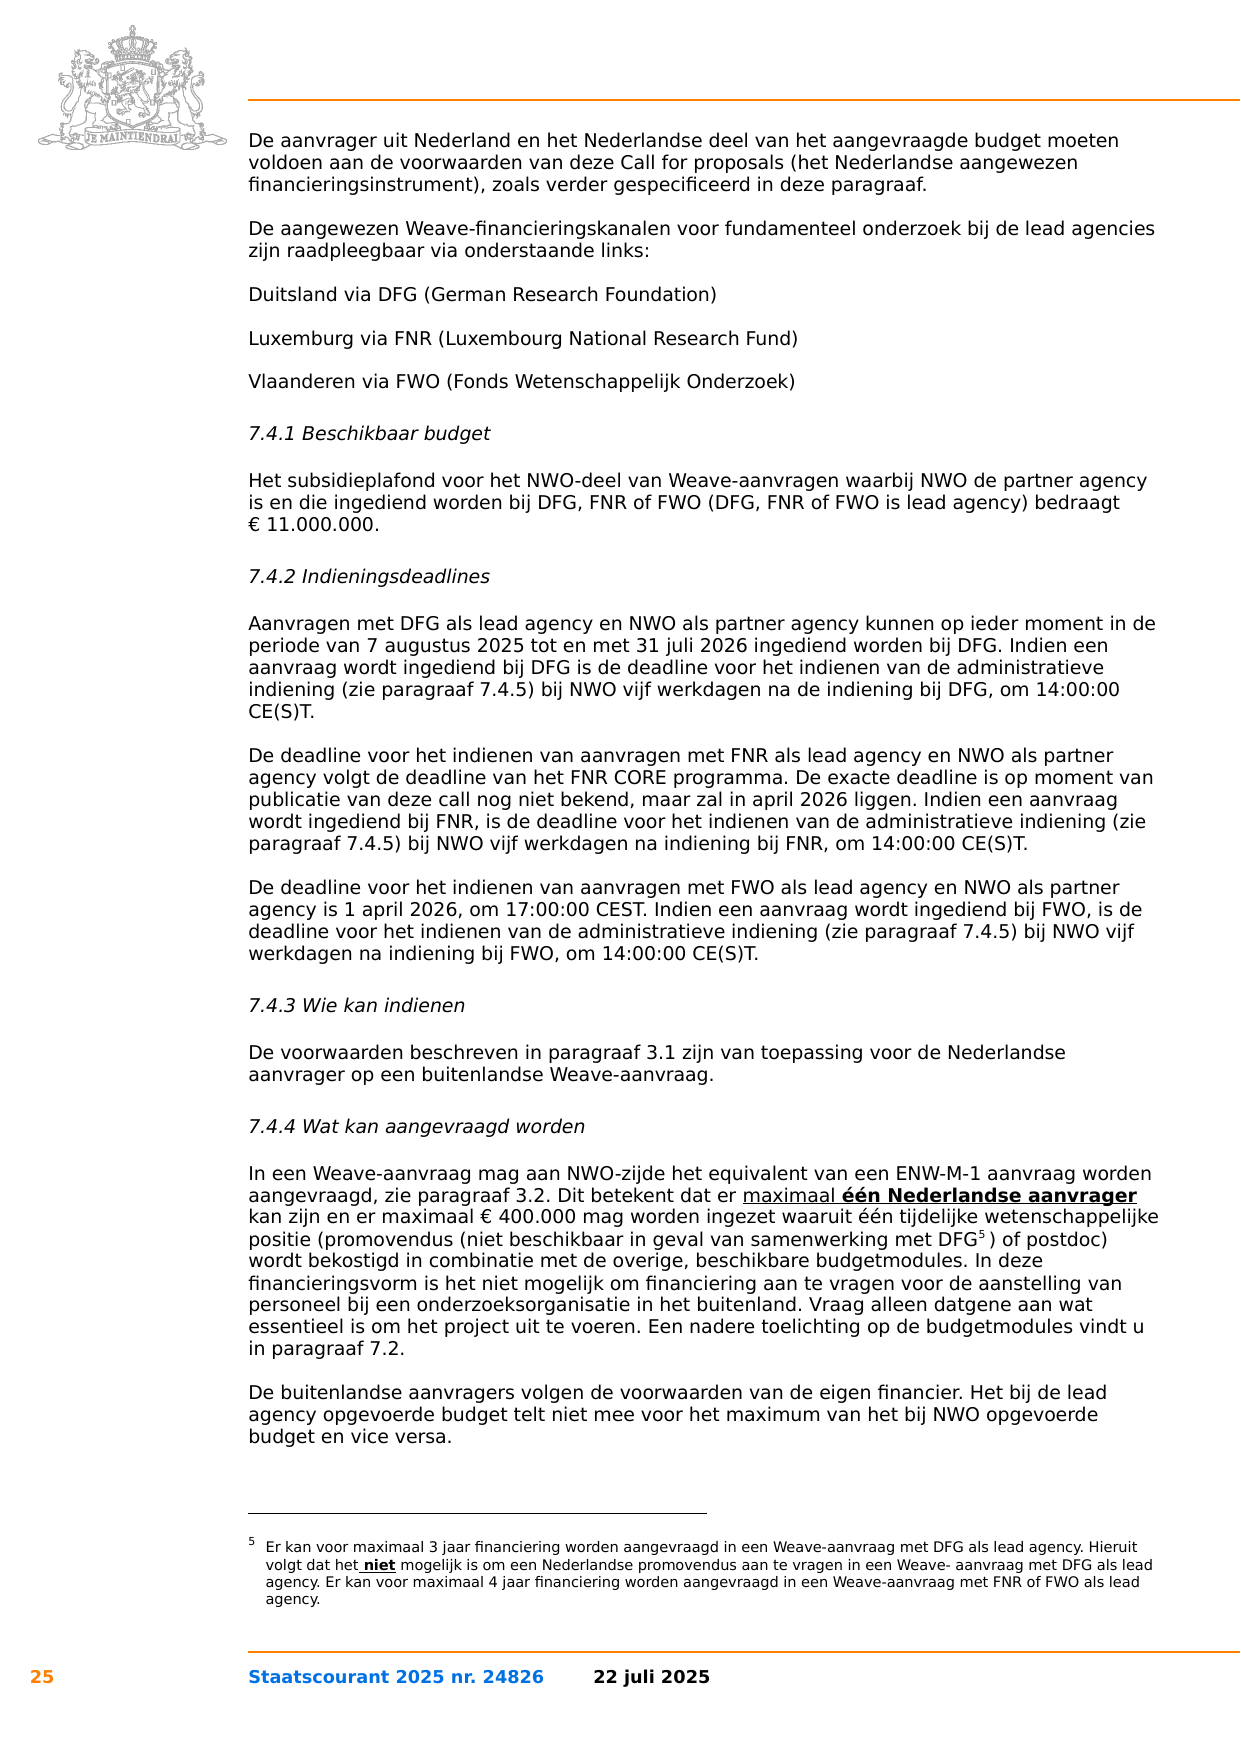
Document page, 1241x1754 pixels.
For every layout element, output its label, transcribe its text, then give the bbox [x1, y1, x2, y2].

text De buitenlandse aanvragers volgen de voorwaarden van de eigen financier. Het bij de lead agency opgevoerde budget telt niet mee voor het maximum van het bij NWO opgevoerde budget en vice versa. [248, 1382, 1163, 1448]
picture [38, 25, 227, 150]
text Er kan voor maximaal 3 jaar financiering worden aangevraagd in een Weave-aanvraag met DFG als lead agency. Hieruit volgt dat het niet mogelijk is om een Nederlandse promovendus aan te vragen in een Weave- aanvraag met DFG als lead agency. Er kan voor maximaal 4 jaar financiering worden aangevraagd in een Weave-aanvraag met FNR of FWO als lead agency. [248, 1535, 1163, 1608]
subtitle 7.4.1 Beschikbaar budget [248, 423, 1163, 445]
text De aangewezen Weave-financieringskanalen voor fundamenteel onderzoek bij de lead agencies zijn raadpleegbaar via onderstaande links: [248, 218, 1163, 262]
text Luxemburg via FNR (Luxembourg National Research Fund) [248, 327, 1163, 349]
subtitle 7.4.4 Wat kan aangevraagd worden [248, 1116, 1163, 1137]
text De deadline voor het indienen van aanvragen met FWO als lead agency en NWO als partner agency is 1 april 2026, om 17:00:00 CEST. Indien een aanvraag wordt ingediend bij FWO, is de deadline voor het indienen van de administratieve indiening (zie paragraaf 7.4.5) bij NWO vijf werkdagen na indiening bij FWO, om 14:00:00 CE(S)T. [248, 877, 1163, 964]
text De aanvrager uit Nederland en het Nederlandse deel van het aangevraagde budget moeten voldoen aan de voorwaarden van deze Call for proposals (het Nederlandse aangewezen financieringsinstrument), zoals verder gespecificeerd in deze paragraaf. [248, 130, 1163, 196]
subtitle 7.4.3 Wie kan indienen [248, 994, 1163, 1017]
text Duitsland via DFG (German Research Foundation) [248, 283, 1163, 306]
text In een Weave-aanvraag mag aan NWO-zijde het equivalent van een ENW-M-1 aanvraag worden aangevraagd, zie paragraaf 3.2. Dit betekent dat er maximaal één Nederlandse aanvrager kan zijn en er maximaal € 400.000 mag worden ingezet waaruit één tijdelijke wetenschappelijke positie (promovendus (niet beschikbaar in geval van samenwerking met DFG) of postdoc) wordt bekostigd in combinatie met de overige, beschikbare budgetmodules. In deze financieringsvorm is het niet mogelijk om financiering aan te vragen voor de aanstelling van personeel bij een onderzoeksorganisatie in het buitenland. Vraag alleen datgene aan wat essentieel is om het project uit te voeren. Een nadere toelichting op de budgetmodules vindt u in paragraaf 7.2. [248, 1162, 1163, 1360]
text De deadline voor het indienen van aanvragen met FNR als lead agency en NWO als partner agency volgt de deadline van het FNR CORE programma. De exacte deadline is op moment van publicatie van deze call nog niet bekend, maar zal in april 2026 liggen. Indien een aanvraag wordt ingediend bij FNR, is de deadline voor het indienen van de administratieve indiening (zie paragraaf 7.4.5) bij NWO vijf werkdagen na indiening bij FNR, om 14:00:00 CE(S)T. [248, 745, 1163, 855]
text Aanvragen met DFG als lead agency en NWO als partner agency kunnen op ieder moment in de periode van 7 augustus 2025 tot en met 31 juli 2026 ingediend worden bij DFG. Indien een aanvraag wordt ingediend bij DFG is de deadline voor het indienen van de administratieve indiening (zie paragraaf 7.4.5) bij NWO vijf werkdagen na de indiening bij DFG, om 14:00:00 CE(S)T. [248, 613, 1163, 723]
subtitle 7.4.2 Indieningsdeadlines [248, 566, 1163, 588]
text Vlaanderen via FWO (Fonds Wetenschappelijk Onderzoek) [248, 371, 1163, 393]
text Het subsidieplafond voor het NWO-deel van Weave-aanvragen waarbij NWO de partner agency is en die ingediend worden bij DFG, FNR of FWO (DFG, FNR of FWO is lead agency) bedraagt € 11.000.000. [248, 470, 1163, 536]
text De voorwaarden beschreven in paragraaf 3.1 zijn van toepassing voor de Nederlandse aanvrager op een buitenlandse Weave-aanvraag. [248, 1042, 1163, 1086]
